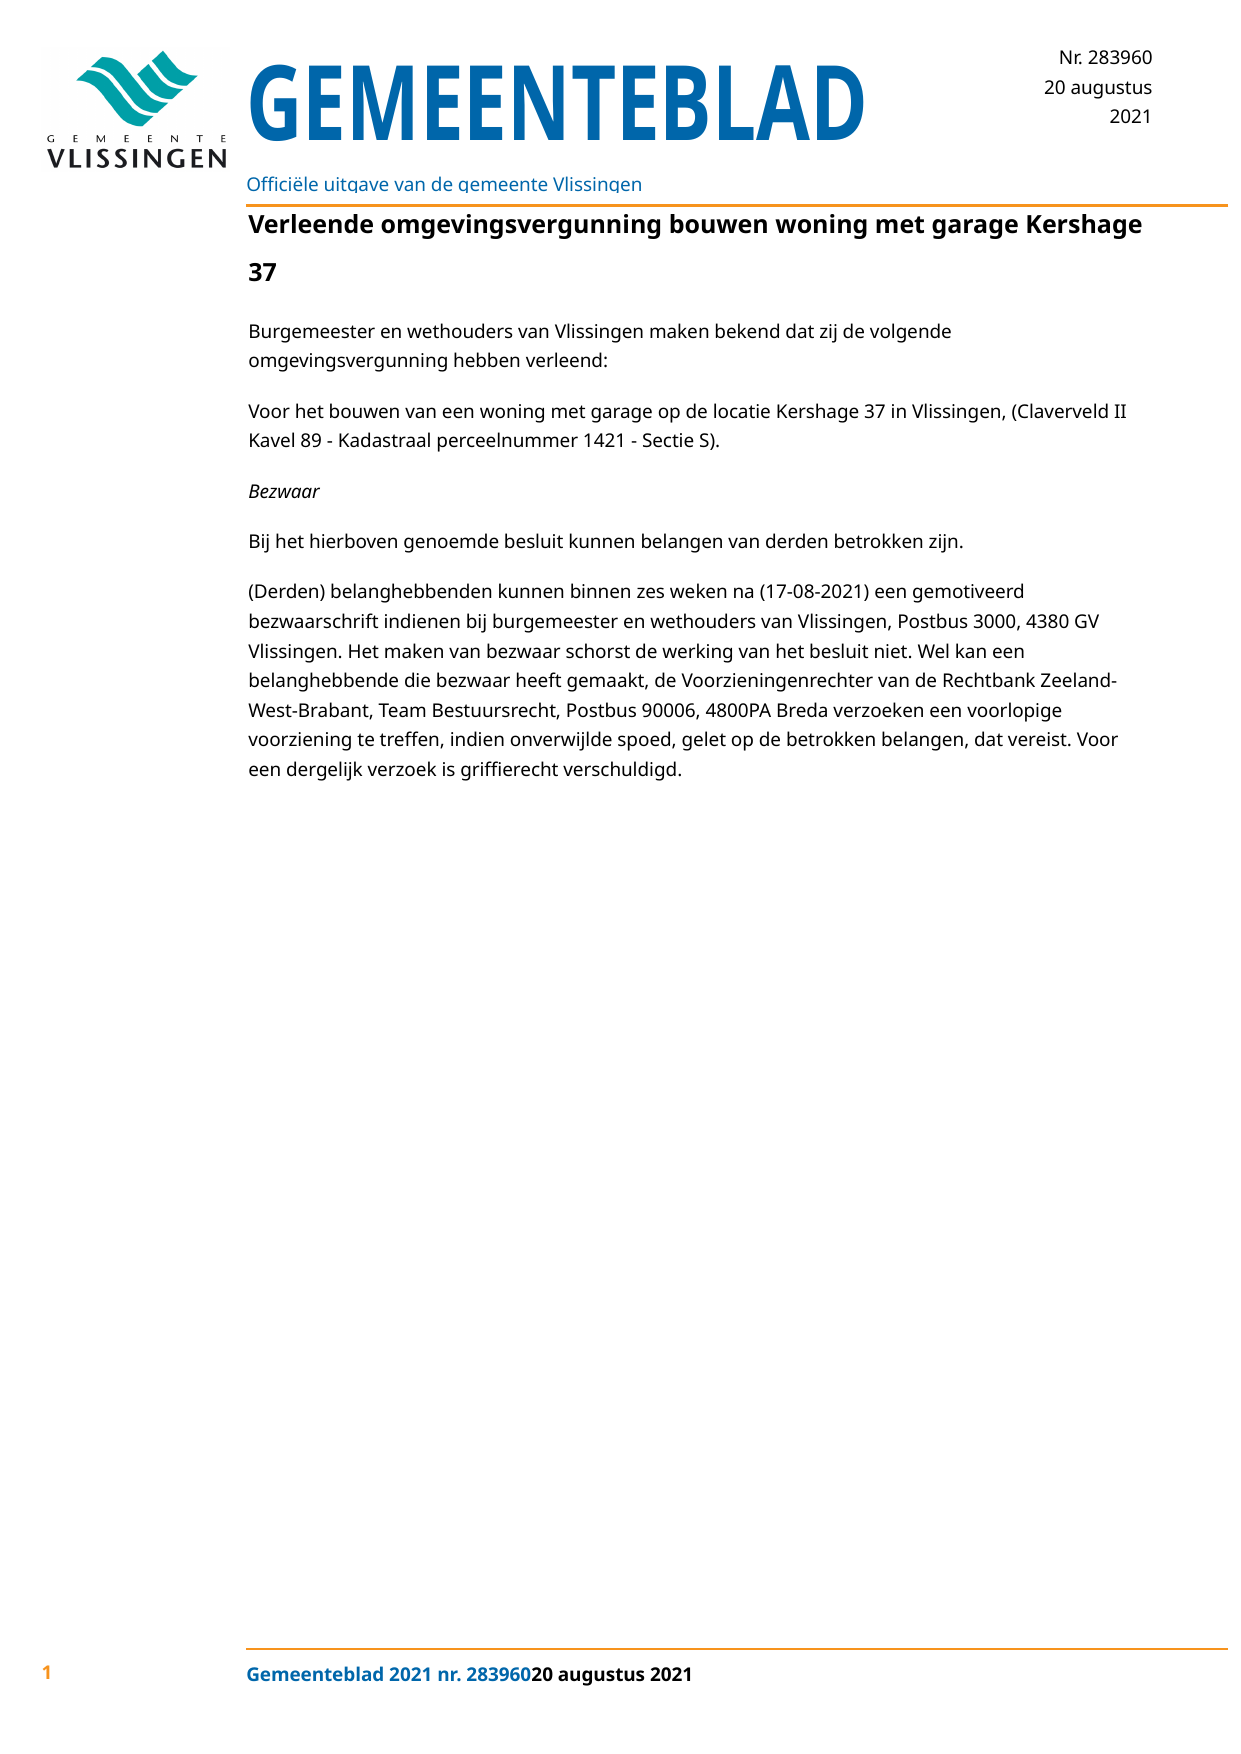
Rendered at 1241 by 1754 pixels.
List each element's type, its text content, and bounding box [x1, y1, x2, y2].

text Voor het bouwen van een woning met garage op de locatie Kershage 37 in Vlissingen, (Claverveld II Kavel 89 - Kadastraal perceelnummer 1421 - Sectie S). [248, 398, 1152, 453]
text (Derden) belanghebbenden kunnen binnen zes weken na (17-08-2021) een gemotiveerd bezwaarschrift indienen bij burgemeester en wethouders van Vlissingen, Postbus 3000, 4380 GV Vlissingen. Het maken van bezwaar schorst de werking van het besluit niet. Wel kan een belanghebbende die bezwaar heeft gemaakt, de Voorzieningenrechter van de Rechtbank Zeeland-West-Brabant, Team Bestuursrecht, Postbus 90006, 4800PA Breda verzoeken een voorlopige voorziening te treffen, indien onverwijlde spoed, gelet op de betrokken belangen, dat vereist. Voor een dergelijk verzoek is griffierecht verschuldigd. [248, 579, 1152, 782]
text Bij het hierboven genoemde besluit kunnen belangen van derden betrokken zijn. [248, 528, 1152, 554]
text Burgemeester en wethouders van Vlissingen maken bekend dat zij de volgende omgevingsvergunning hebben verleend: [248, 318, 1152, 373]
picture [41, 47, 231, 172]
text Bezwaar [248, 478, 1152, 504]
text Verleende omgevingsvergunning bouwen woning met garage Kershage 37 [248, 207, 1152, 288]
